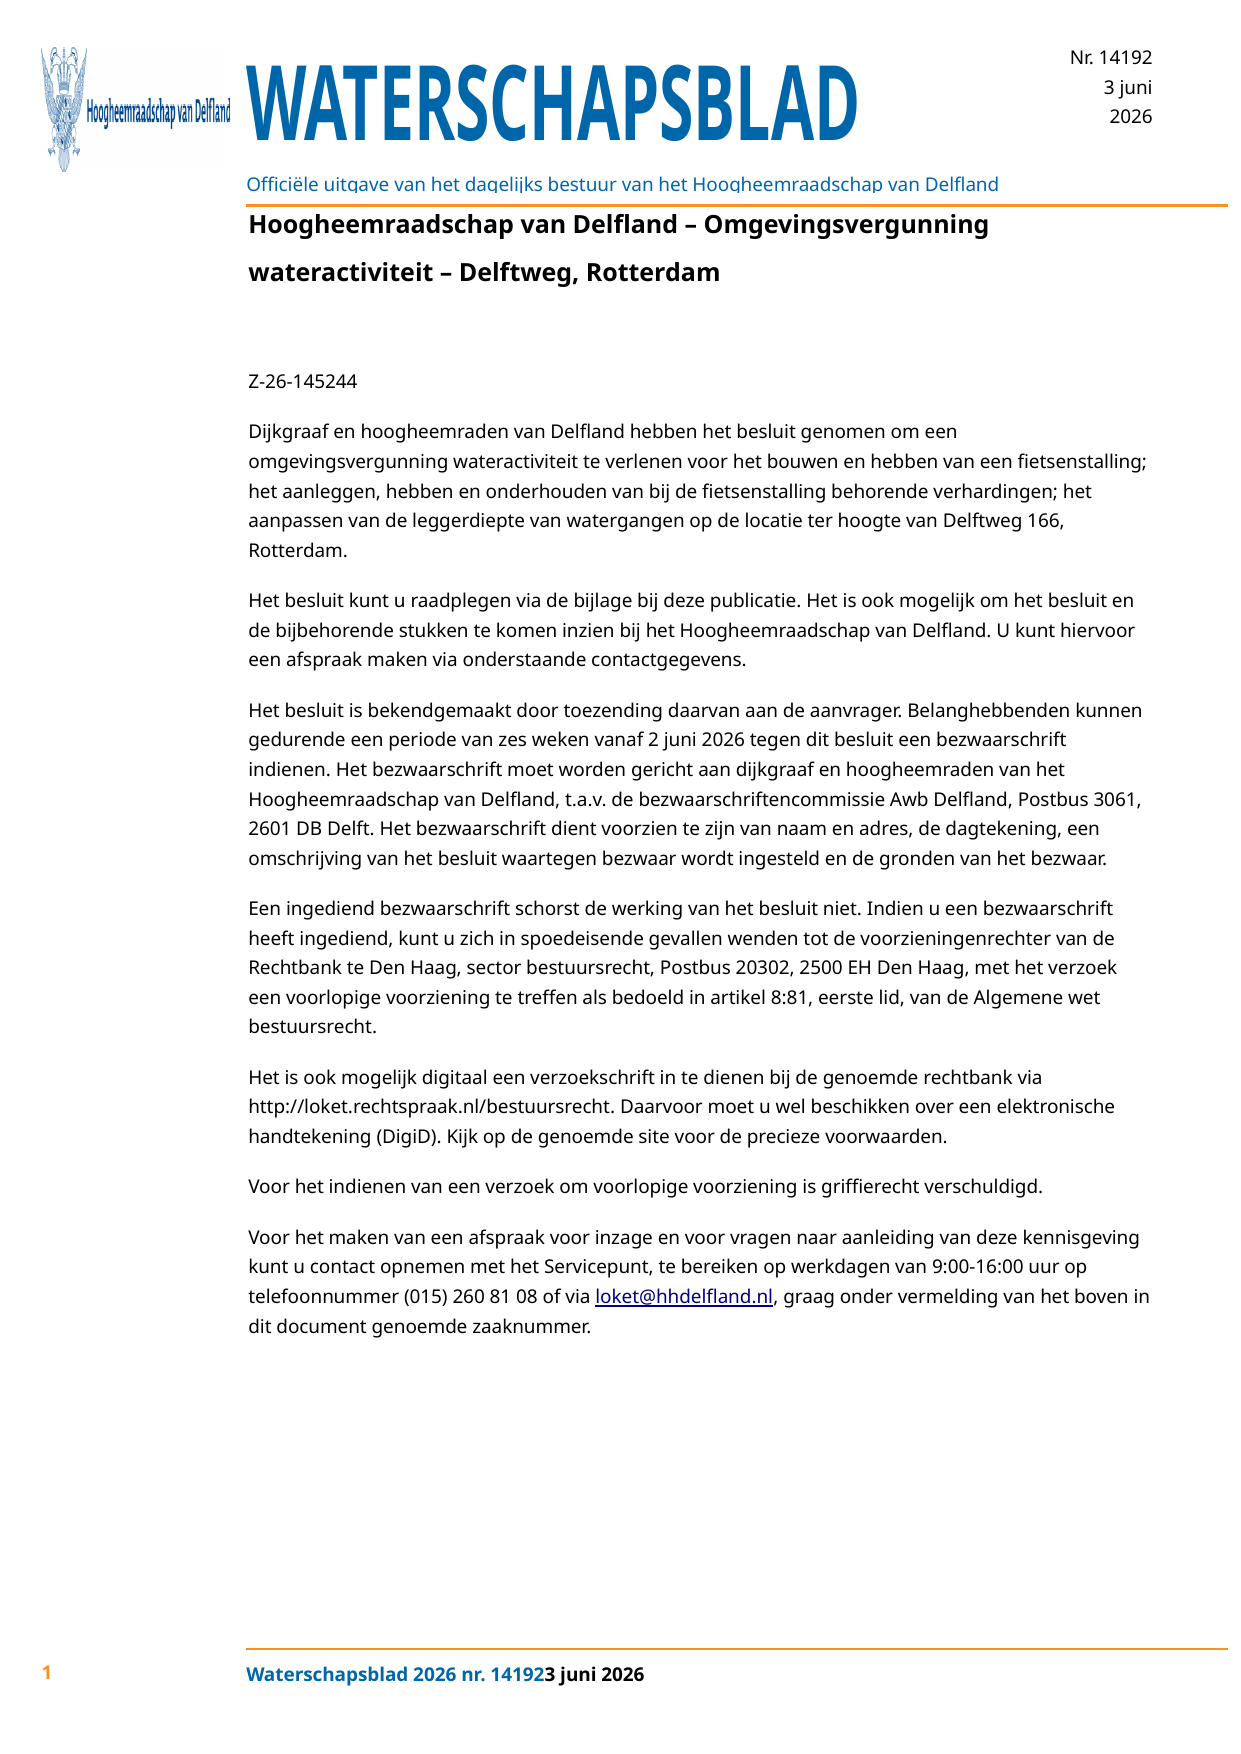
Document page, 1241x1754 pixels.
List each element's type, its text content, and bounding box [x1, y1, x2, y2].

text Voor het indienen van een verzoek om voorlopige voorziening is griffierecht verschuldigd. [248, 1174, 1152, 1199]
picture [41, 47, 231, 172]
text Voor het maken van een afspraak voor inzage en voor vragen naar aanleiding van deze kennisgeving kunt u contact opnemen met het Servicepunt, te bereiken op werkdagen van 9:00-16:00 uur op telefoonnummer (015) 260 81 08 of via loket@hhdelfland.nl, graag onder vermelding van het boven in dit document genoemde zaaknummer. [248, 1224, 1152, 1339]
text Het besluit kunt u raadplegen via de bijlage bij deze publicatie. Het is ook mogelijk om het besluit en de bijbehorende stukken te komen inzien bij het Hoogheemraadschap van Delfland. U kunt hiervoor een afspraak maken via onderstaande contactgegevens. [248, 587, 1152, 672]
text Het besluit is bekendgemaakt door toezending daarvan aan de aanvrager. Belanghebbenden kunnen gedurende een periode van zes weken vanaf 2 juni 2026 tegen dit besluit een bezwaarschrift indienen. Het bezwaarschrift moet worden gericht aan dijkgraaf en hoogheemraden van het Hoogheemraadschap van Delfland, t.a.v. de bezwaarschriftencommissie Awb Delfland, Postbus 3061, 2601 DB Delft. Het bezwaarschrift dient voorzien te zijn van naam en adres, de dagtekening, een omschrijving van het besluit waartegen bezwaar wordt ingesteld en de gronden van het bezwaar. [248, 697, 1152, 871]
text Z-26-145244 [248, 368, 1152, 394]
text Een ingediend bezwaarschrift schorst de werking van het besluit niet. Indien u een bezwaarschrift heeft ingediend, kunt u zich in spoedeisende gevallen wenden tot de voorzieningenrechter van de Rechtbank te Den Haag, sector bestuursrecht, Postbus 20302, 2500 EH Den Haag, met het verzoek een voorlopige voorziening te treffen als bedoeld in artikel 8:81, eerste lid, van de Algemene wet bestuursrecht. [248, 895, 1152, 1039]
text Het is ook mogelijk digitaal een verzoekschrift in te dienen bij de genoemde rechtbank via http://loket.rechtspraak.nl/bestuursrecht. Daarvoor moet u wel beschikken over een elektronische handtekening (DigiD). Kijk op de genoemde site voor de precieze voorwaarden. [248, 1064, 1152, 1149]
text Dijkgraaf en hoogheemraden van Delfland hebben het besluit genomen om een omgevingsvergunning wateractiviteit te verlenen voor het bouwen en hebben van een fietsenstalling; het aanleggen, hebben en onderhouden van bij de fietsenstalling behorende verhardingen; het aanpassen van de leggerdiepte van watergangen op de locatie ter hoogte van Delftweg 166, Rotterdam. [248, 419, 1152, 563]
text Hoogheemraadschap van Delfland – Omgevingsvergunning wateractiviteit – Delftweg, Rotterdam [248, 207, 1152, 288]
